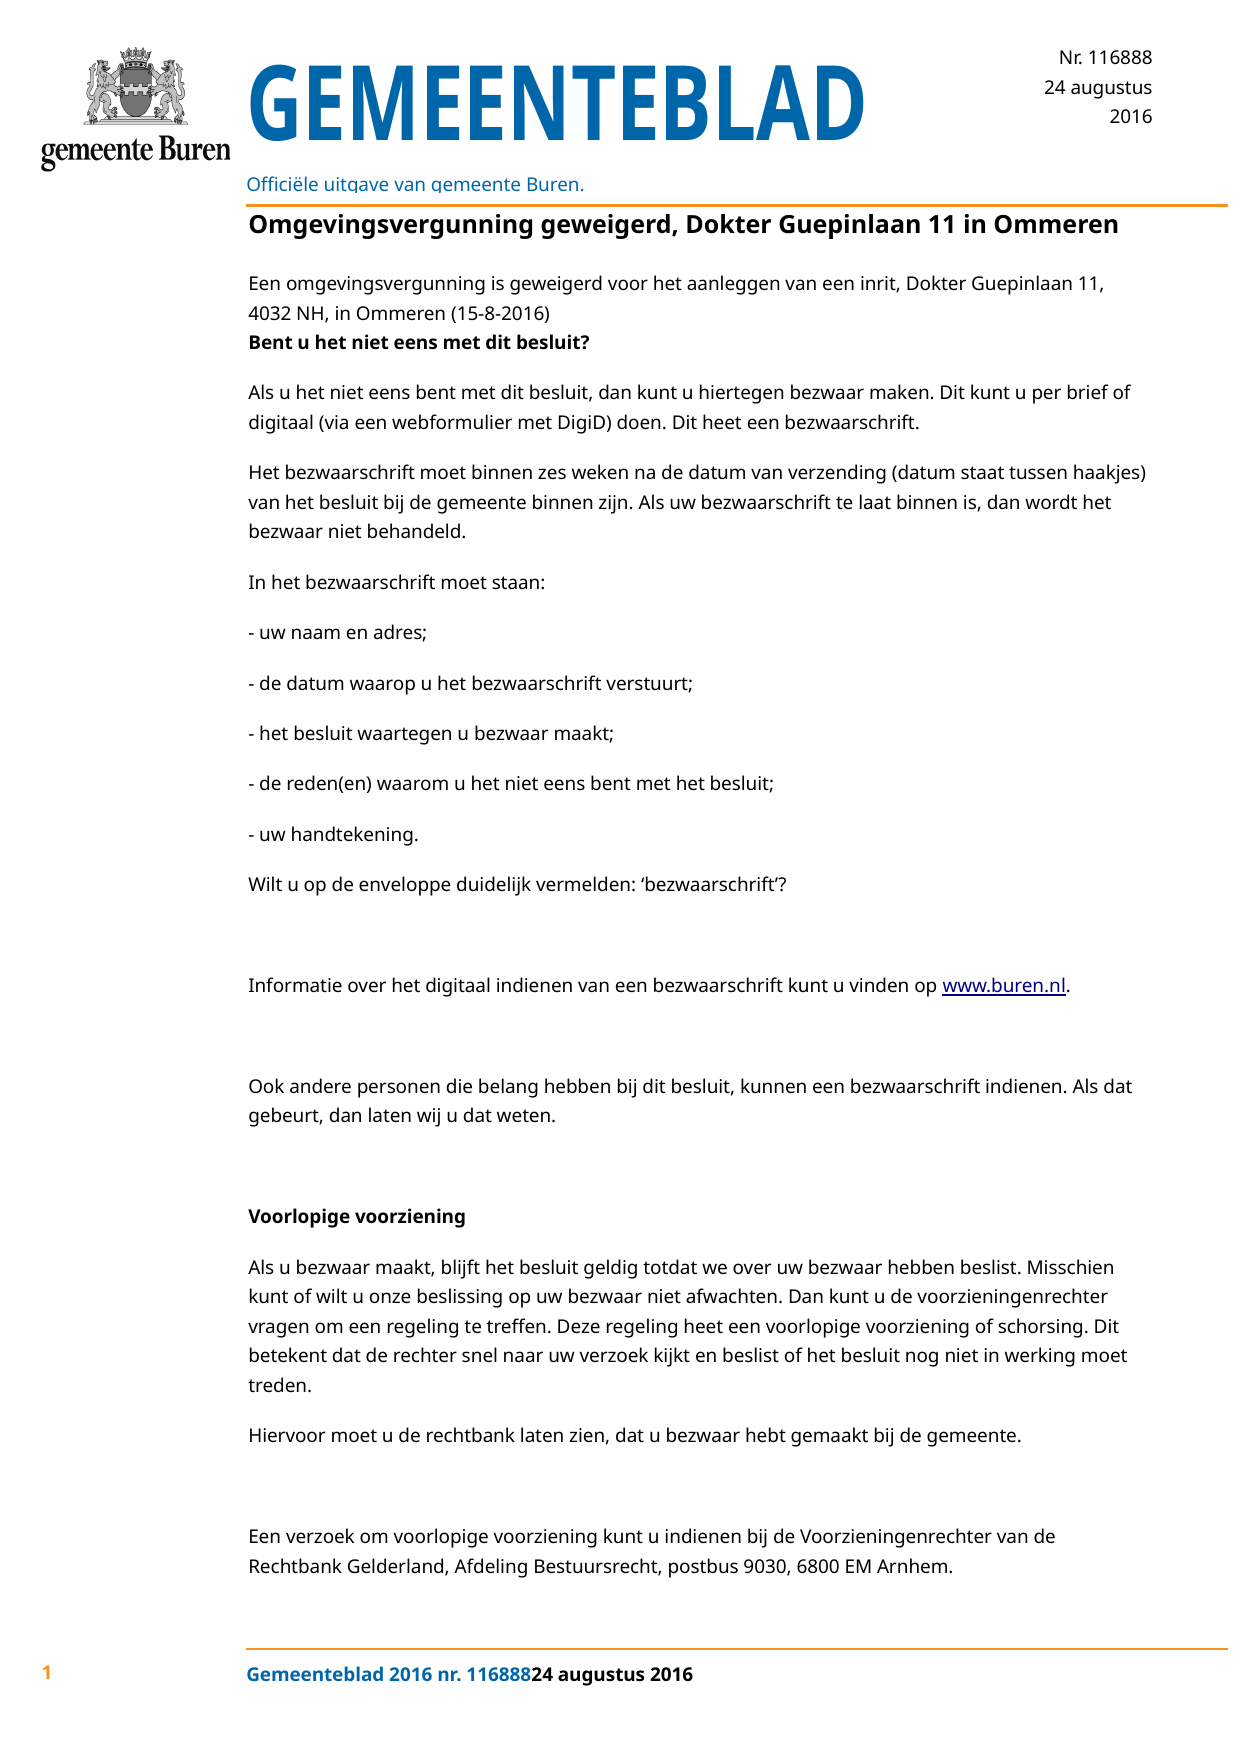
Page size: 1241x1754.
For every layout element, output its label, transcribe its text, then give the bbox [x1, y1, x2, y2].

text - de datum waarop u het bezwaarschrift verstuurt; [248, 670, 1152, 696]
text - de reden(en) waarom u het niet eens bent met het besluit; [248, 771, 1152, 796]
text Informatie over het digitaal indienen van een bezwaarschrift kunt u vinden op www.buren.nl. [248, 972, 1152, 998]
text Voorlopige voorziening [248, 1203, 1152, 1229]
text Als u het niet eens bent met dit besluit, dan kunt u hiertegen bezwaar maken. Dit kunt u per brief of digitaal (via een webformulier met DigiD) doen. Dit heet een bezwaarschrift. [248, 379, 1152, 435]
text Als u bezwaar maakt, blijft het besluit geldig totdat we over uw bezwaar hebben beslist. Misschien kunt of wilt u onze beslissing op uw bezwaar niet afwachten. Dan kunt u de voorzieningenrechter vragen om een regeling te treffen. Deze regeling heet een voorlopige voorziening of schorsing. Dit betekent dat de rechter snel naar uw verzoek kijkt en beslist of het besluit nog niet in werking moet treden. [248, 1254, 1152, 1398]
text - uw naam en adres; [248, 619, 1152, 645]
text Het bezwaarschrift moet binnen zes weken na de datum van verzending (datum staat tussen haakjes) van het besluit bij de gemeente binnen zijn. Als uw bezwaarschrift te laat binnen is, dan wordt het bezwaar niet behandeld. [248, 459, 1152, 544]
text Hiervoor moet u de rechtbank laten zien, dat u bezwaar hebt gemaakt bij de gemeente. [248, 1423, 1152, 1448]
text Wilt u op de enveloppe duidelijk vermelden: ‘bezwaarschrift’? [248, 871, 1152, 897]
text Een verzoek om voorlopige voorziening kunt u indienen bij de Voorzieningenrechter van de Rechtbank Gelderland, Afdeling Bestuursrecht, postbus 9030, 6800 EM Arnhem. [248, 1523, 1152, 1579]
text - het besluit waartegen u bezwaar maakt; [248, 720, 1152, 746]
text Omgevingsvergunning geweigerd, Dokter Guepinlaan 11 in Ommeren [248, 207, 1152, 241]
text Ook andere personen die belang hebben bij dit besluit, kunnen een bezwaarschrift indienen. Als dat gebeurt, dan laten wij u dat weten. [248, 1073, 1152, 1128]
text In het bezwaarschrift moet staan: [248, 569, 1152, 595]
text Bent u het niet eens met dit besluit? [248, 329, 1152, 355]
table_header Een omgevingsvergunning is geweigerd voor het aanleggen van een inrit, Dokter Guepinlaan 11, 4032 NH, in Ommeren (15-8-2016) [248, 270, 1152, 326]
text - uw handtekening. [248, 821, 1152, 847]
picture [41, 47, 231, 172]
